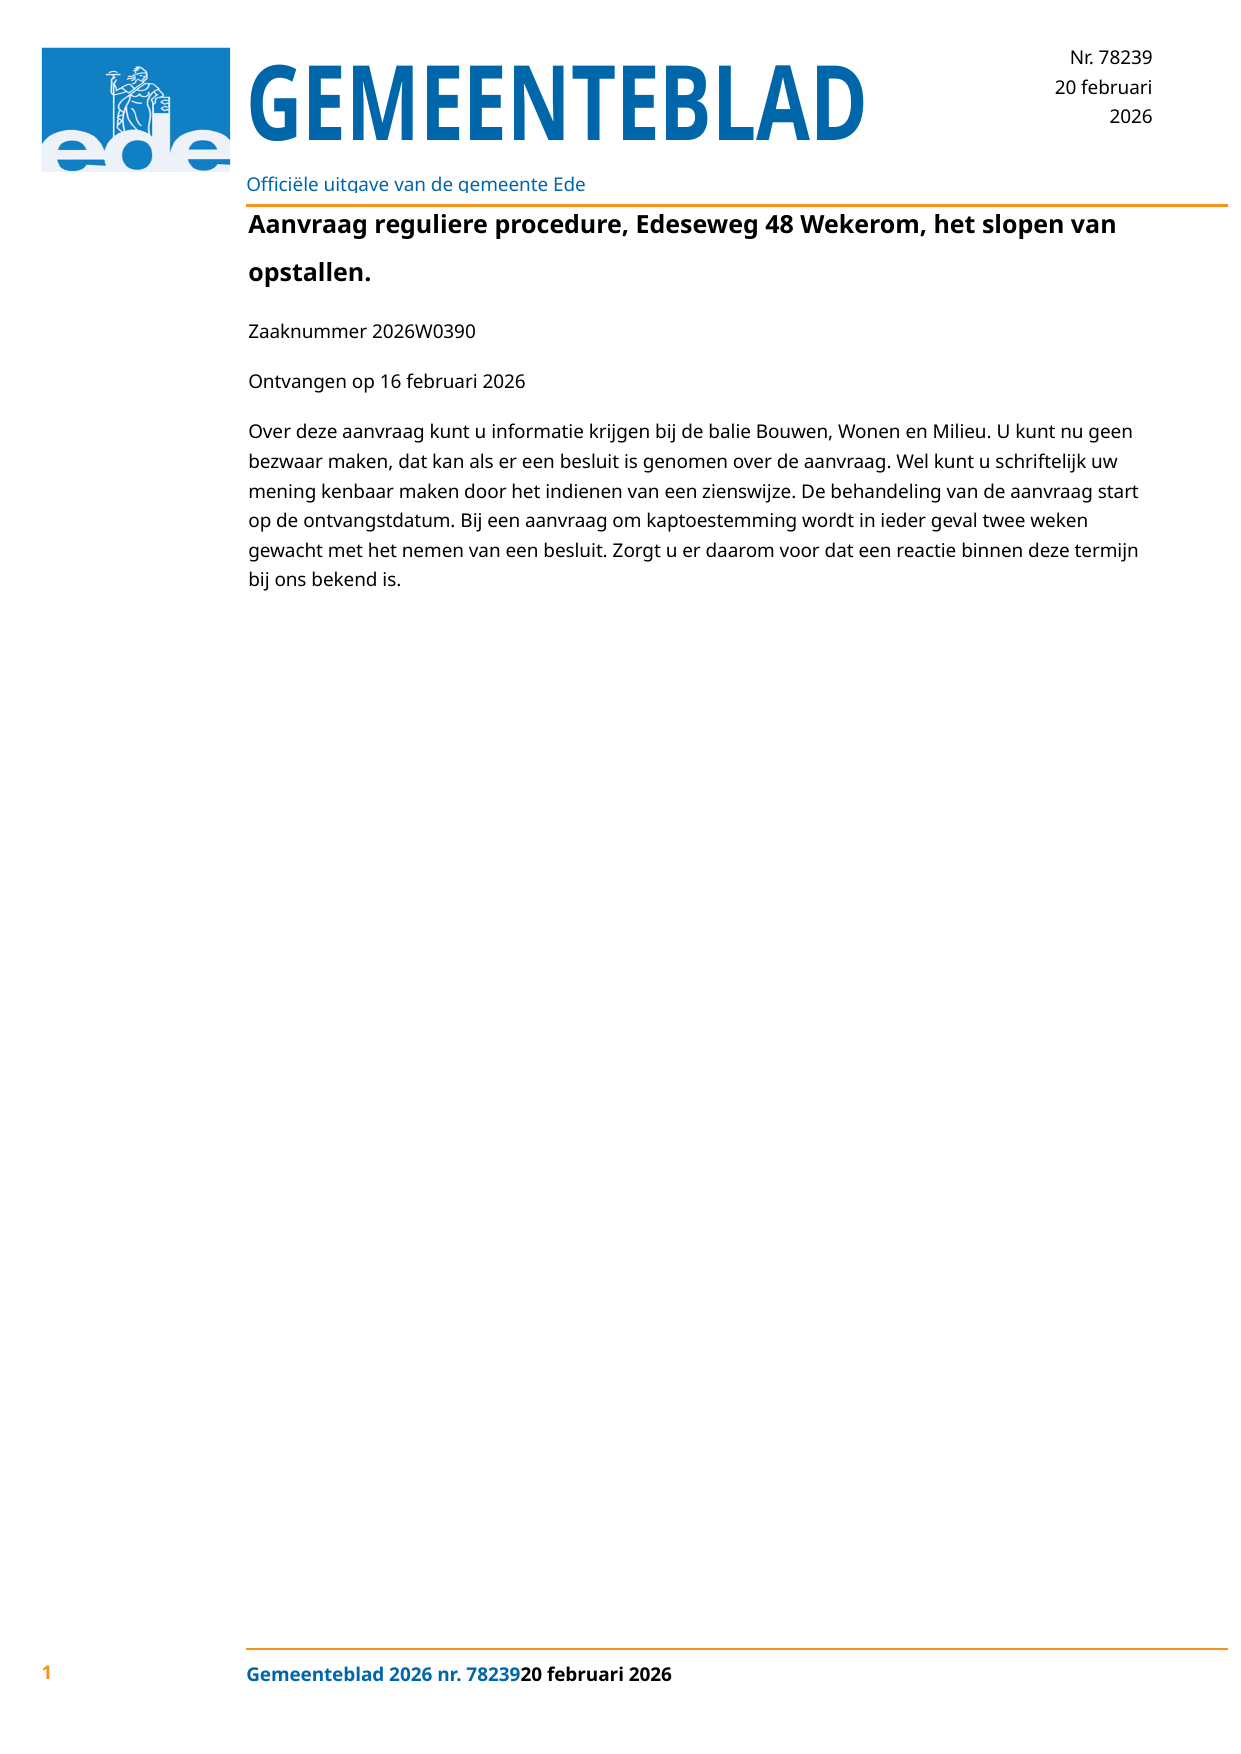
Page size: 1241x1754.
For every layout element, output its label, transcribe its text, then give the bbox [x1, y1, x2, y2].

text Zaaknummer 2026W0390 [248, 318, 1152, 344]
text Over deze aanvraag kunt u informatie krijgen bij de balie Bouwen, Wonen en Milieu. U kunt nu geen bezwaar maken, dat kan als er een besluit is genomen over de aanvraag. Wel kunt u schriftelijk uw mening kenbaar maken door het indienen van een zienswijze. De behandeling van de aanvraag start op de ontvangstdatum. Bij een aanvraag om kaptoestemming wordt in ieder geval twee weken gewacht met het nemen van een besluit. Zorgt u er daarom voor dat een reactie binnen deze termijn bij ons bekend is. [248, 419, 1152, 592]
picture [41, 47, 231, 172]
text Ontvangen op 16 februari 2026 [248, 368, 1152, 394]
text Aanvraag reguliere procedure, Edeseweg 48 Wekerom, het slopen van opstallen. [248, 207, 1152, 288]
